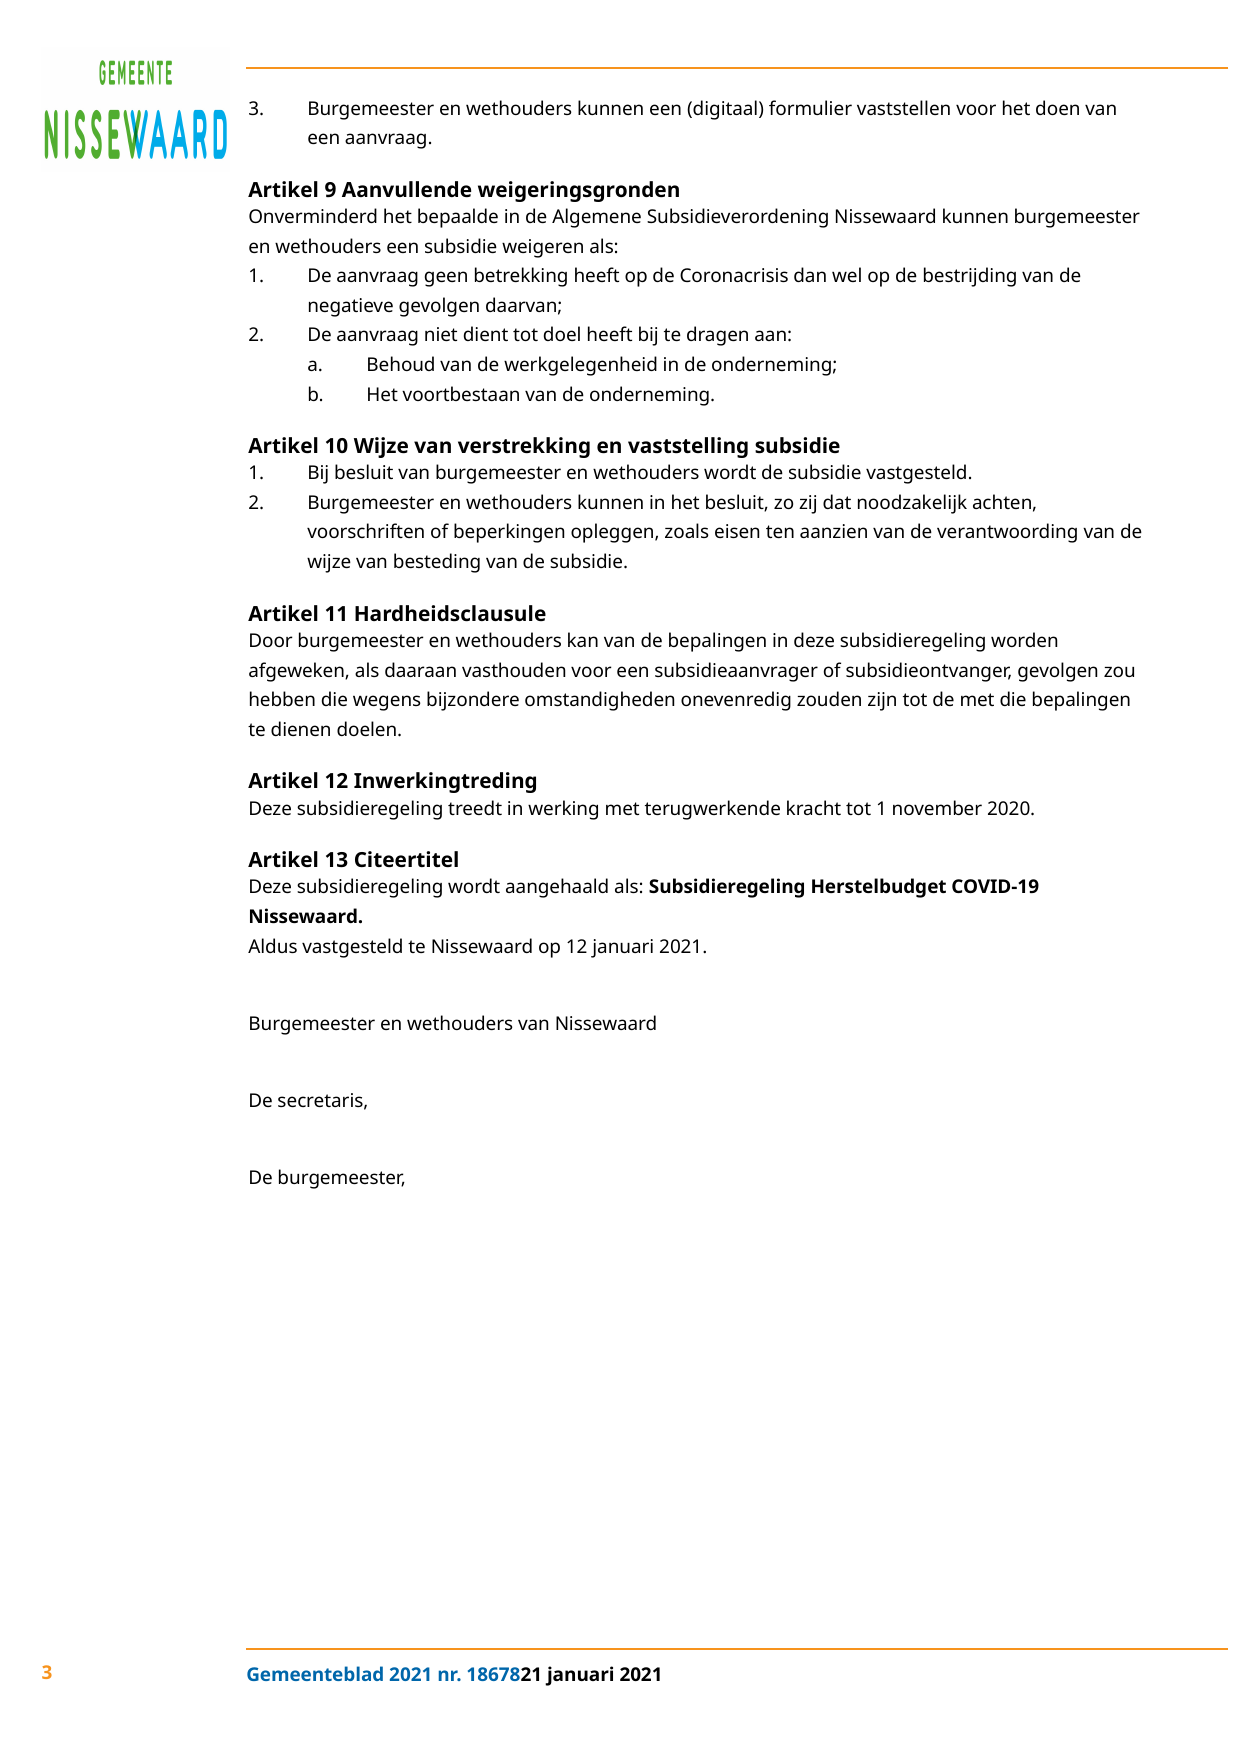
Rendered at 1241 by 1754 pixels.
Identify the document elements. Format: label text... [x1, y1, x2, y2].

list Burgemeester en wethouders kunnen een (digitaal) formulier vaststellen voor het doen van een aanvraag. [248, 95, 1152, 150]
text Deze subsidieregeling treedt in werking met terugwerkende kracht tot 1 november 2020. [248, 795, 1152, 821]
list Het voortbestaan van de onderneming. [307, 381, 1152, 406]
list Burgemeester en wethouders kunnen in het besluit, zo zij dat noodzakelijk achten, voorschriften of beperkingen opleggen, zoals eisen ten aanzien van de verantwoording van de wijze van besteding van de subsidie. [248, 489, 1152, 574]
list De aanvraag niet dient tot doel heeft bij te dragen aan: [248, 322, 1152, 347]
text Artikel 11 Hardheidsclausule [248, 599, 1152, 627]
text Aldus vastgesteld te Nissewaard op 12 januari 2021. [248, 933, 1152, 958]
list De aanvraag geen betrekking heeft op de Coronacrisis dan wel op de bestrijding van de negatieve gevolgen daarvan; [248, 262, 1152, 318]
text Door burgemeester en wethouders kan van de bepalingen in deze subsidieregeling worden afgeweken, als daaraan vasthouden voor een subsidieaanvrager of subsidieontvanger, gevolgen zou hebben die wegens bijzondere omstandigheden onevenredig zouden zijn tot de met die bepalingen te dienen doelen. [248, 627, 1152, 742]
list Behoud van de werkgelegenheid in de onderneming; [307, 351, 1152, 377]
list Bij besluit van burgemeester en wethouders wordt de subsidie vastgesteld. [248, 459, 1152, 485]
text Artikel 13 Citeertitel [248, 845, 1152, 874]
picture [41, 47, 231, 172]
text Artikel 10 Wijze van verstrekking en vaststelling subsidie [248, 431, 1152, 459]
text Burgemeester en wethouders van Nissewaard [248, 1010, 1152, 1036]
text Artikel 9 Aanvullende weigeringsgronden [248, 175, 1152, 203]
text Onverminderd het bepaalde in de Algemene Subsidieverordening Nissewaard kunnen burgemeester en wethouders een subsidie weigeren als: [248, 203, 1152, 258]
text Deze subsidieregeling wordt aangehaald als: Subsidieregeling Herstelbudget COVID-19 Nissewaard. [248, 874, 1152, 929]
text De burgemeester, [248, 1164, 1152, 1190]
text Artikel 12 Inwerkingtreding [248, 766, 1152, 795]
text De secretaris, [248, 1087, 1152, 1113]
